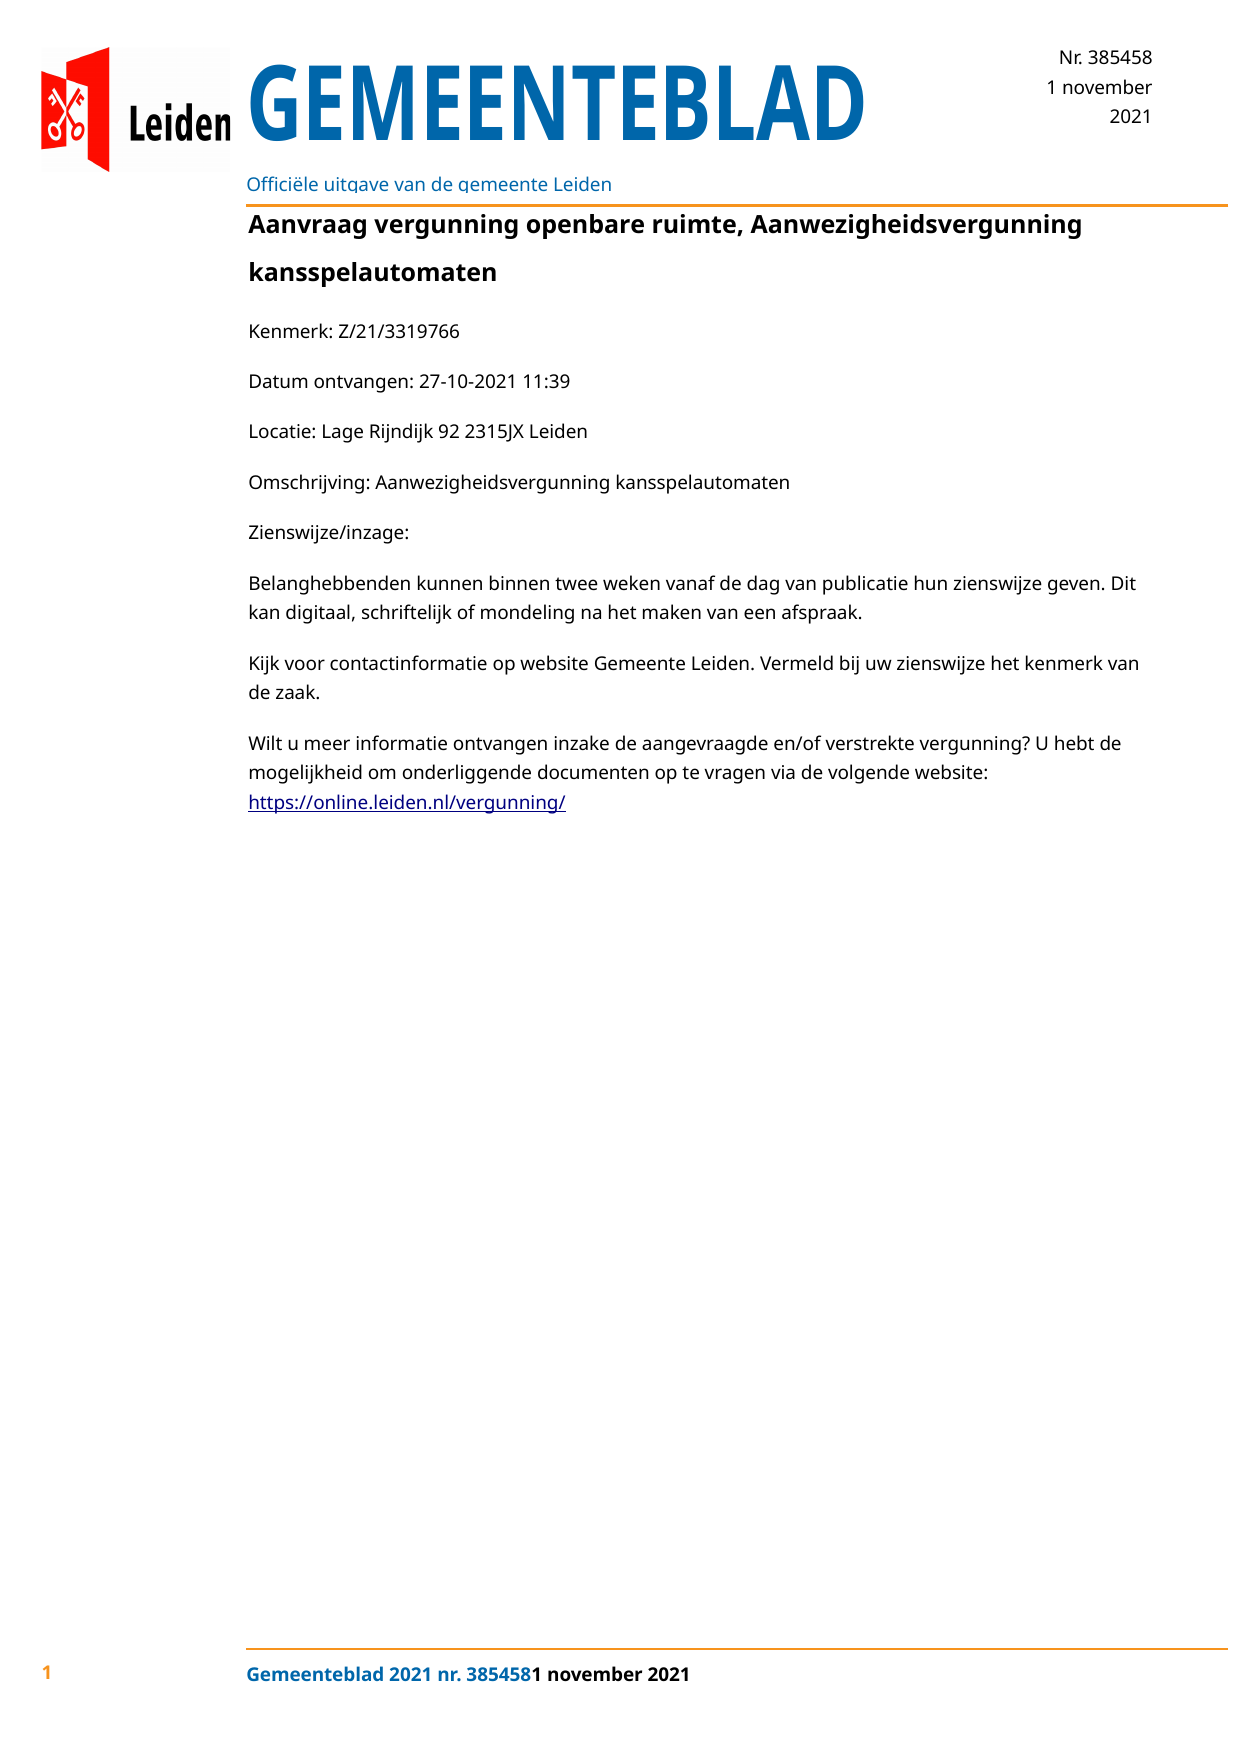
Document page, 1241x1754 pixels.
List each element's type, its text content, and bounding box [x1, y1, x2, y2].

text Wilt u meer informatie ontvangen inzake de aangevraagde en/of verstrekte vergunning? U hebt de mogelijkheid om onderliggende documenten op te vragen via de volgende website: https://online.leiden.nl/vergunning/ [248, 730, 1152, 815]
text Kenmerk: Z/21/3319766 [248, 318, 1152, 344]
text Locatie: Lage Rijndijk 92 2315JX Leiden [248, 419, 1152, 444]
text Zienswijze/inzage: [248, 519, 1152, 545]
text Kijk voor contactinformatie op website Gemeente Leiden. Vermeld bij uw zienswijze het kenmerk van de zaak. [248, 650, 1152, 705]
picture [41, 47, 231, 172]
text Aanvraag vergunning openbare ruimte, Aanwezigheidsvergunning kansspelautomaten [248, 207, 1152, 288]
text Omschrijving: Aanwezigheidsvergunning kansspelautomaten [248, 469, 1152, 495]
text Belanghebbenden kunnen binnen twee weken vanaf de dag van publicatie hun zienswijze geven. Dit kan digitaal, schriftelijk of mondeling na het maken van een afspraak. [248, 570, 1152, 625]
text Datum ontvangen: 27-10-2021 11:39 [248, 368, 1152, 394]
